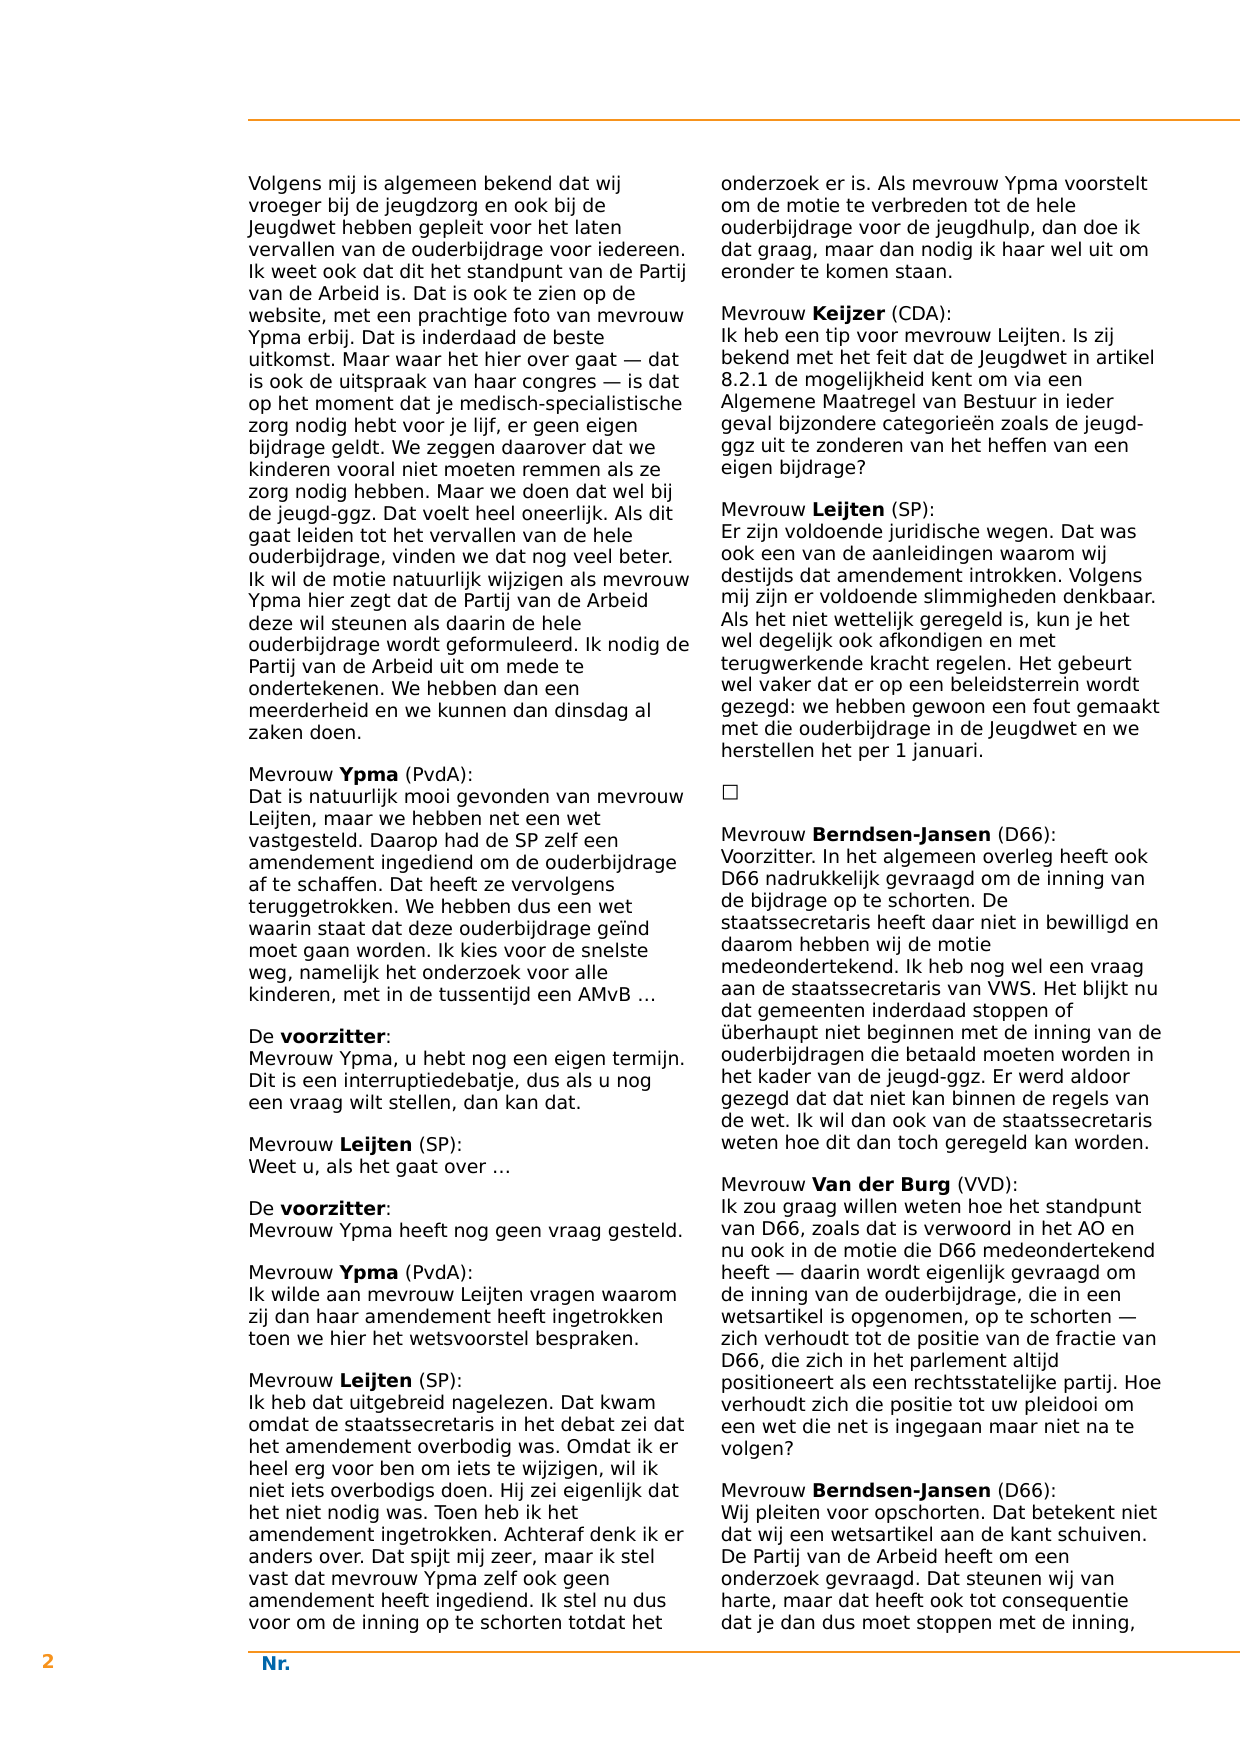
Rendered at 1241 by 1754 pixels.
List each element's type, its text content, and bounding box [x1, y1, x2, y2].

text Volgens mij is algemeen bekend dat wij vroeger bij de jeugdzorg en ook bij de Jeugdwet hebben gepleit voor het laten vervallen van de ouderbijdrage voor iedereen. Ik weet ook dat dit het standpunt van de Partij van de Arbeid is. Dat is ook te zien op de website, met een prachtige foto van mevrouw Ypma erbij. Dat is inderdaad de beste uitkomst. Maar waar het hier over gaat — dat is ook de uitspraak van haar congres — is dat op het moment dat je medisch-specialistische zorg nodig hebt voor je lijf, er geen eigen bijdrage geldt. We zeggen daarover dat we kinderen vooral niet moeten remmen als ze zorg nodig hebben. Maar we doen dat wel bij de jeugd-ggz. Dat voelt heel oneerlijk. Als dit gaat leiden tot het vervallen van de hele ouderbijdrage, vinden we dat nog veel beter. Ik wil de motie natuurlijk wijzigen als mevrouw Ypma hier zegt dat de Partij van de Arbeid deze wil steunen als daarin de hele ouderbijdrage wordt geformuleerd. Ik nodig de Partij van de Arbeid uit om mede te ondertekenen. We hebben dan een meerderheid en we kunnen dan dinsdag al zaken doen. [248, 173, 691, 744]
text ⬜ [721, 782, 1163, 804]
text Wij pleiten voor opschorten. Dat betekent niet dat wij een wetsartikel aan de kant schuiven. De Partij van de Arbeid heeft om een onderzoek gevraagd. Dat steunen wij van harte, maar dat heeft ook tot consequentie dat je dan dus moet stoppen met de inning, [721, 1502, 1163, 1633]
text Er zijn voldoende juridische wegen. Dat was ook een van de aanleidingen waarom wij destijds dat amendement introkken. Volgens mij zijn er voldoende slimmigheden denkbaar. Als het niet wettelijk geregeld is, kun je het wel degelijk ook afkondigen en met terugwerkende kracht regelen. Het gebeurt wel vaker dat er op een beleidsterrein wordt gezegd: we hebben gewoon een fout gemaakt met die ouderbijdrage in de Jeugdwet en we herstellen het per 1 januari. [721, 521, 1163, 762]
text Mevrouw Van der Burg (VVD): [721, 1174, 1163, 1196]
text De voorzitter: [248, 1198, 691, 1220]
text Mevrouw Ypma, u hebt nog een eigen termijn. Dit is een interruptiedebatje, dus als u nog een vraag wilt stellen, dan kan dat. [248, 1048, 691, 1114]
text Mevrouw Leijten (SP): [721, 498, 1163, 521]
text Mevrouw Ypma heeft nog geen vraag gesteld. [248, 1220, 691, 1242]
text Dat is natuurlijk mooi gevonden van mevrouw Leijten, maar we hebben net een wet vastgesteld. Daarop had de SP zelf een amendement ingediend om de ouderbijdrage af te schaffen. Dat heeft ze vervolgens teruggetrokken. We hebben dus een wet waarin staat dat deze ouderbijdrage geïnd moet gaan worden. Ik kies voor de snelste weg, namelijk het onderzoek voor alle kinderen, met in de tussentijd een AMvB … [248, 786, 691, 1006]
text Mevrouw Leijten (SP): [248, 1134, 691, 1156]
text Mevrouw Ypma (PvdA): [248, 1262, 691, 1284]
text Mevrouw Berndsen-Jansen (D66): [721, 824, 1163, 846]
text Ik heb dat uitgebreid nagelezen. Dat kwam omdat de staatssecretaris in het debat zei dat het amendement overbodig was. Omdat ik er heel erg voor ben om iets te wijzigen, wil ik niet iets overbodigs doen. Hij zei eigenlijk dat het niet nodig was. Toen heb ik het amendement ingetrokken. Achteraf denk ik er anders over. Dat spijt mij zeer, maar ik stel vast dat mevrouw Ypma zelf ook geen amendement heeft ingediend. Ik stel nu dus voor om de inning op te schorten totdat het [248, 1392, 691, 1633]
text Mevrouw Leijten (SP): [248, 1370, 691, 1392]
text Mevrouw Ypma (PvdA): [248, 764, 691, 786]
text De voorzitter: [248, 1026, 691, 1048]
text Weet u, als het gaat over … [248, 1156, 691, 1178]
text onderzoek er is. Als mevrouw Ypma voorstelt om de motie te verbreden tot de hele ouderbijdrage voor de jeugdhulp, dan doe ik dat graag, maar dan nodig ik haar wel uit om eronder te komen staan. [721, 173, 1163, 283]
text Ik wilde aan mevrouw Leijten vragen waarom zij dan haar amendement heeft ingetrokken toen we hier het wetsvoorstel bespraken. [248, 1284, 691, 1350]
text Voorzitter. In het algemeen overleg heeft ook D66 nadrukkelijk gevraagd om de inning van de bijdrage op te schorten. De staatssecretaris heeft daar niet in bewilligd en daarom hebben wij de motie medeondertekend. Ik heb nog wel een vraag aan de staatssecretaris van VWS. Het blijkt nu dat gemeenten inderdaad stoppen of überhaupt niet beginnen met de inning van de ouderbijdragen die betaald moeten worden in het kader van de jeugd-ggz. Er werd aldoor gezegd dat dat niet kan binnen de regels van de wet. Ik wil dan ook van de staatssecretaris weten hoe dit dan toch geregeld kan worden. [721, 846, 1163, 1154]
text Ik heb een tip voor mevrouw Leijten. Is zij bekend met het feit dat de Jeugdwet in artikel 8.2.1 de mogelijkheid kent om via een Algemene Maatregel van Bestuur in ieder geval bijzondere categorieën zoals de jeugd-ggz uit te zonderen van het heffen van een eigen bijdrage? [721, 325, 1163, 478]
text Mevrouw Berndsen-Jansen (D66): [721, 1480, 1163, 1502]
text Ik zou graag willen weten hoe het standpunt van D66, zoals dat is verwoord in het AO en nu ook in de motie die D66 medeondertekend heeft — daarin wordt eigenlijk gevraagd om de inning van de ouderbijdrage, die in een wetsartikel is opgenomen, op te schorten — zich verhoudt tot de positie van de fractie van D66, die zich in het parlement altijd positioneert als een rechtsstatelijke partij. Hoe verhoudt zich die positie tot uw pleidooi om een wet die net is ingegaan maar niet na te volgen? [721, 1196, 1163, 1460]
text Mevrouw Keijzer (CDA): [721, 303, 1163, 325]
